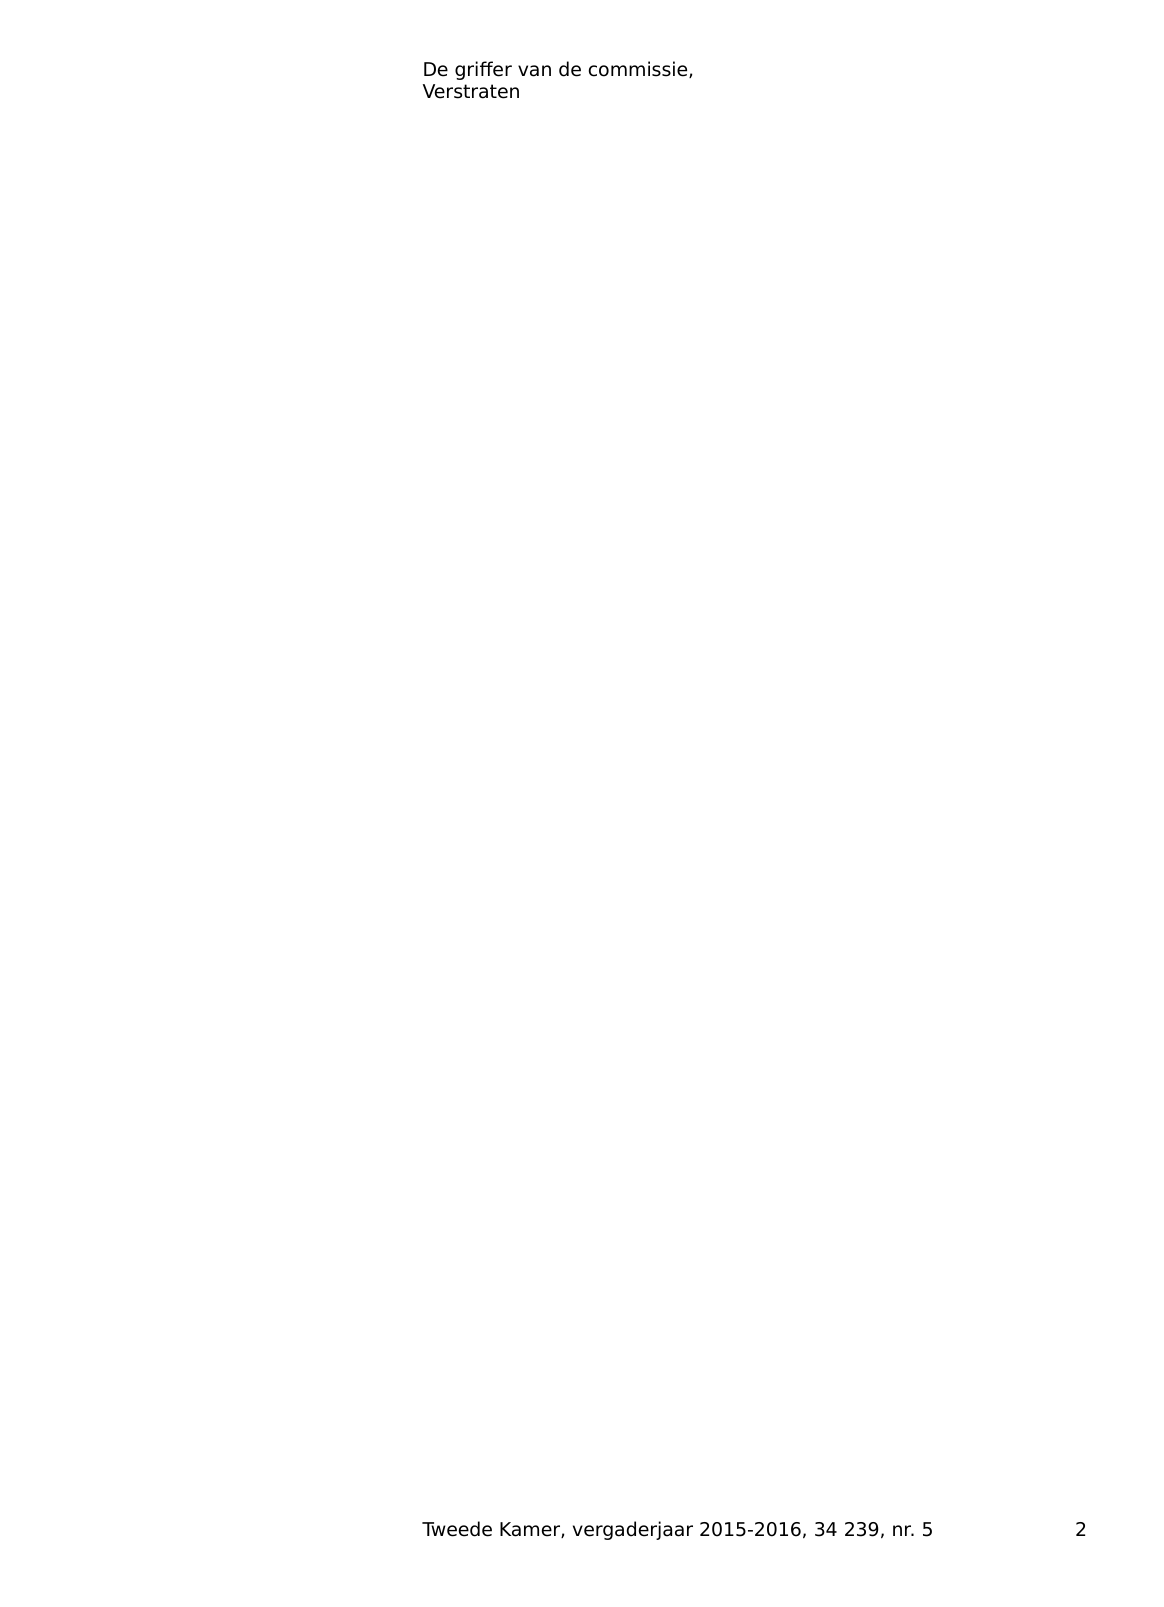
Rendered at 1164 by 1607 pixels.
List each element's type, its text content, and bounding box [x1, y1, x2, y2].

text De griffer van de commissie, Verstraten [422, 59, 1087, 103]
